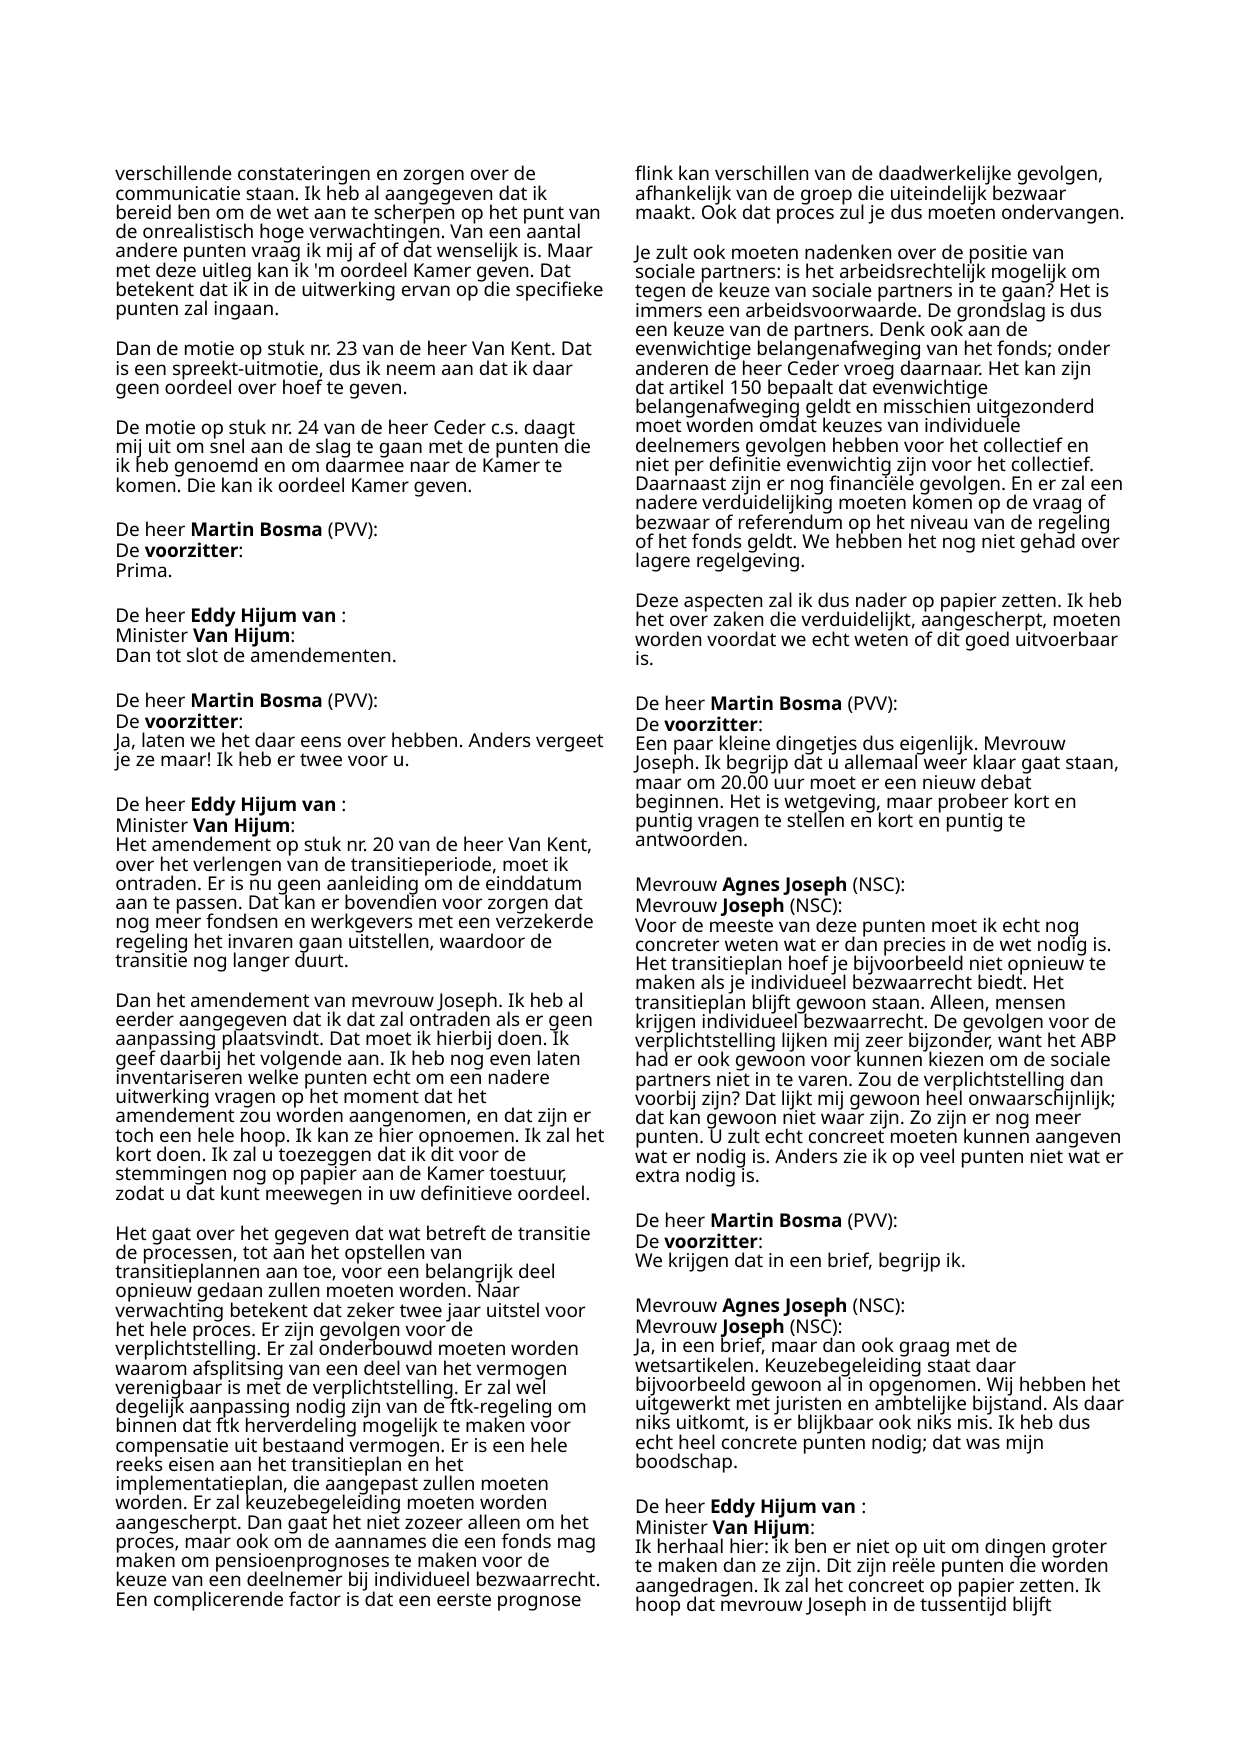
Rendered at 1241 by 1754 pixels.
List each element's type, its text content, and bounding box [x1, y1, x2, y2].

text Mevrouw Agnes Joseph (NSC): [635, 872, 1125, 897]
text Dan het amendement van mevrouw Joseph. Ik heb al eerder aangegeven dat ik dat zal ontraden als er geen aanpassing plaatsvindt. Dat moet ik hierbij doen. Ik geef daarbij het volgende aan. Ik heb nog even laten inventariseren welke punten echt om een nadere uitwerking vragen op het moment dat het amendement zou worden aangenomen, en dat zijn er toch een hele hoop. Ik kan ze hier opnoemen. Ik zal het kort doen. Ik zal u toezeggen dat ik dit voor de stemmingen nog op papier aan de Kamer toestuur, zodat u dat kunt meewegen in uw definitieve oordeel. [115, 992, 605, 1204]
text Ja, in een brief, maar dan ook graag met de wetsartikelen. Keuzebegeleiding staat daar bijvoorbeeld gewoon al in opgenomen. Wij hebben het uitgewerkt met juristen en ambtelijke bijstand. Als daar niks uitkomt, is er blijkbaar ook niks mis. Ik heb dus echt heel concrete punten nodig; dat was mijn boodschap. [635, 1337, 1125, 1472]
text Ik herhaal hier: ik ben er niet op uit om dingen groter te maken dan ze zijn. Dit zijn reële punten die worden aangedragen. Ik zal het concreet op papier zetten. Ik hoop dat mevrouw Joseph in de tussentijd blijft [635, 1538, 1125, 1615]
text Je zult ook moeten nadenken over de positie van sociale partners: is het arbeidsrechtelijk mogelijk om tegen de keuze van sociale partners in te gaan? Het is immers een arbeidsvoorwaarde. De grondslag is dus een keuze van de partners. Denk ook aan de evenwichtige belangenafweging van het fonds; onder anderen de heer Ceder vroeg daarnaar. Het kan zijn dat artikel 150 bepaalt dat evenwichtige belangenafweging geldt en misschien uitgezonderd moet worden omdat keuzes van individuele deelnemers gevolgen hebben voor het collectief en niet per definitie evenwichtig zijn voor het collectief. Daarnaast zijn er nog financiële gevolgen. En er zal een nadere verduidelijking moeten komen op de vraag of bezwaar of referendum op het niveau van de regeling of het fonds geldt. We hebben het nog niet gehad over lagere regelgeving. [635, 244, 1125, 571]
text De heer Martin Bosma (PVV): [635, 1207, 1125, 1233]
text Deze aspecten zal ik dus nader op papier zetten. Ik heb het over zaken die verduidelijkt, aangescherpt, moeten worden voordat we echt weten of dit goed uitvoerbaar is. [635, 592, 1125, 669]
text flink kan verschillen van de daadwerkelijke gevolgen, afhankelijk van de groep die uiteindelijk bezwaar maakt. Ook dat proces zul je dus moeten ondervangen. [635, 165, 1125, 223]
text Minister Van Hijum: [115, 627, 605, 647]
text De heer Martin Bosma (PVV): [115, 687, 605, 713]
text De voorzitter: [115, 713, 605, 732]
text Het amendement op stuk nr. 20 van de heer Van Kent, over het verlengen van de transitieperiode, moet ik ontraden. Er is nu geen aanleiding om de einddatum aan te passen. Dat kan er bovendien voor zorgen dat nog meer fondsen en werkgevers met een verzekerde regeling het invaren gaan uitstellen, waardoor de transitie nog langer duurt. [115, 836, 605, 971]
text Een paar kleine dingetjes dus eigenlijk. Mevrouw Joseph. Ik begrijp dat u allemaal weer klaar gaat staan, maar om 20.00 uur moet er een nieuw debat beginnen. Het is wetgeving, maar probeer kort en puntig vragen te stellen en kort en puntig te antwoorden. [635, 735, 1125, 851]
text Mevrouw Joseph (NSC): [635, 1318, 1125, 1337]
text De heer Eddy Hijum van : [635, 1493, 1125, 1519]
text verschillende constateringen en zorgen over de communicatie staan. Ik heb al aangegeven dat ik bereid ben om de wet aan te scherpen op het punt van de onrealistisch hoge verwachtingen. Van een aantal andere punten vraag ik mij af of dat wenselijk is. Maar met deze uitleg kan ik 'm oordeel Kamer geven. Dat betekent dat ik in de uitwerking ervan op die specifieke punten zal ingaan. [115, 165, 605, 319]
text Ja, laten we het daar eens over hebben. Anders vergeet je ze maar! Ik heb er twee voor u. [115, 732, 605, 770]
text De heer Eddy Hijum van : [115, 602, 605, 627]
text De voorzitter: [115, 542, 605, 562]
text De heer Martin Bosma (PVV): [635, 690, 1125, 716]
text De heer Eddy Hijum van : [115, 791, 605, 817]
text We krijgen dat in een brief, begrijp ik. [635, 1252, 1125, 1271]
text Mevrouw Joseph (NSC): [635, 897, 1125, 917]
text Voor de meeste van deze punten moet ik echt nog concreter weten wat er dan precies in de wet nodig is. Het transitieplan hoef je bijvoorbeeld niet opnieuw te maken als je individueel bezwaarrecht biedt. Het transitieplan blijft gewoon staan. Alleen, mensen krijgen individueel bezwaarrecht. De gevolgen voor de verplichtstelling lijken mij zeer bijzonder, want het ABP had er ook gewoon voor kunnen kiezen om de sociale partners niet in te varen. Zou de verplichtstelling dan voorbij zijn? Dat lijkt mij gewoon heel onwaarschijnlijk; dat kan gewoon niet waar zijn. Zo zijn er nog meer punten. U zult echt concreet moeten kunnen aangeven wat er nodig is. Anders zie ik op veel punten niet wat er extra nodig is. [635, 917, 1125, 1186]
text De heer Martin Bosma (PVV): [115, 517, 605, 542]
text Mevrouw Agnes Joseph (NSC): [635, 1292, 1125, 1318]
text Dan tot slot de amendementen. [115, 647, 605, 666]
text Minister Van Hijum: [115, 817, 605, 836]
text De voorzitter: [635, 1233, 1125, 1252]
text Dan de motie op stuk nr. 23 van de heer Van Kent. Dat is een spreekt-uitmotie, dus ik neem aan dat ik daar geen oordeel over hoef te geven. [115, 340, 605, 398]
text Prima. [115, 562, 605, 581]
text Minister Van Hijum: [635, 1519, 1125, 1538]
text De motie op stuk nr. 24 van de heer Ceder c.s. daagt mij uit om snel aan de slag te gaan met de punten die ik heb genoemd en om daarmee naar de Kamer te komen. Die kan ik oordeel Kamer geven. [115, 419, 605, 496]
text Het gaat over het gegeven dat wat betreft de transitie de processen, tot aan het opstellen van transitieplannen aan toe, voor een belangrijk deel opnieuw gedaan zullen moeten worden. Naar verwachting betekent dat zeker twee jaar uitstel voor het hele proces. Er zijn gevolgen voor de verplichtstelling. Er zal onderbouwd moeten worden waarom afsplitsing van een deel van het vermogen verenigbaar is met de verplichtstelling. Er zal wel degelijk aanpassing nodig zijn van de ftk-regeling om binnen dat ftk herverdeling mogelijk te maken voor compensatie uit bestaand vermogen. Er is een hele reeks eisen aan het transitieplan en het implementatieplan, die aangepast zullen moeten worden. Er zal keuzebegeleiding moeten worden aangescherpt. Dan gaat het niet zozeer alleen om het proces, maar ook om de aannames die een fonds mag maken om pensioenprognoses te maken voor de keuze van een deelnemer bij individueel bezwaarrecht. Een complicerende factor is dat een eerste prognose [115, 1224, 605, 1610]
text De voorzitter: [635, 716, 1125, 735]
